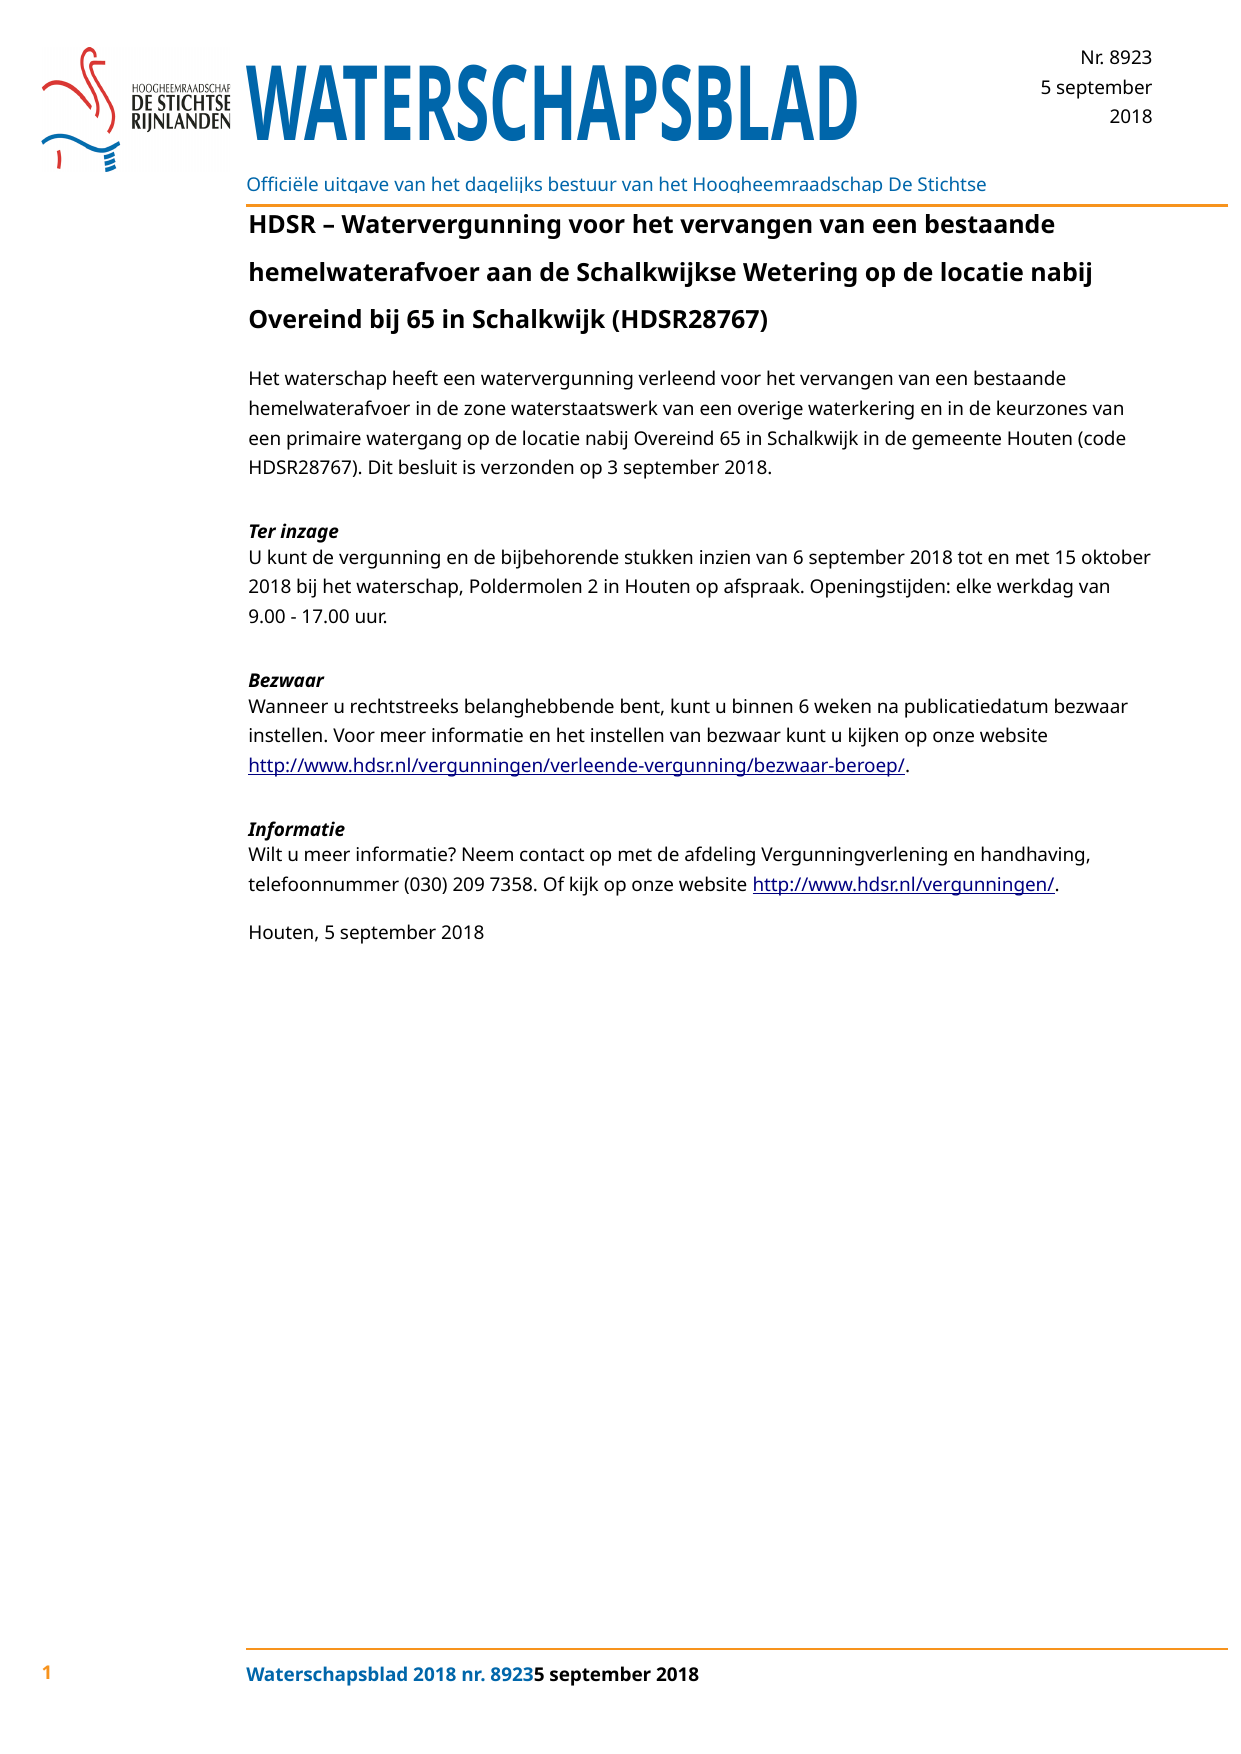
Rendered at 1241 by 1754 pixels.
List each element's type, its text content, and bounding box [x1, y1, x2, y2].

text Bezwaar [248, 667, 1152, 693]
text Informatie [248, 816, 1152, 842]
text U kunt de vergunning en de bijbehorende stukken inzien van 6 september 2018 tot en met 15 oktober 2018 bij het waterschap, Poldermolen 2 in Houten op afspraak. Openingstijden: elke werkdag van 9.00 - 17.00 uur. [248, 544, 1152, 629]
text Wilt u meer informatie? Neem contact op met de afdeling Vergunningverlening en handhaving, telefoonnummer (030) 209 7358. Of kijk op onze website http://www.hdsr.nl/vergunningen/. [248, 842, 1152, 897]
text Ter inzage [248, 518, 1152, 544]
picture [41, 47, 231, 172]
text Het waterschap heeft een watervergunning verleend voor het vervangen van een bestaande hemelwaterafvoer in de zone waterstaatswerk van een overige waterkering en in de keurzones van een primaire watergang op de locatie nabij Overeind 65 in Schalkwijk in de gemeente Houten (code HDSR28767). Dit besluit is verzonden op 3 september 2018. [248, 366, 1152, 480]
text HDSR – Watervergunning voor het vervangen van een bestaande hemelwaterafvoer aan de Schalkwijkse Wetering op de locatie nabij Overeind bij 65 in Schalkwijk (HDSR28767) [248, 207, 1152, 336]
text Wanneer u rechtstreeks belanghebbende bent, kunt u binnen 6 weken na publicatiedatum bezwaar instellen. Voor meer informatie en het instellen van bezwaar kunt u kijken op onze website http://www.hdsr.nl/vergunningen/verleende-vergunning/bezwaar-beroep/. [248, 693, 1152, 778]
text Houten, 5 september 2018 [248, 919, 1152, 945]
